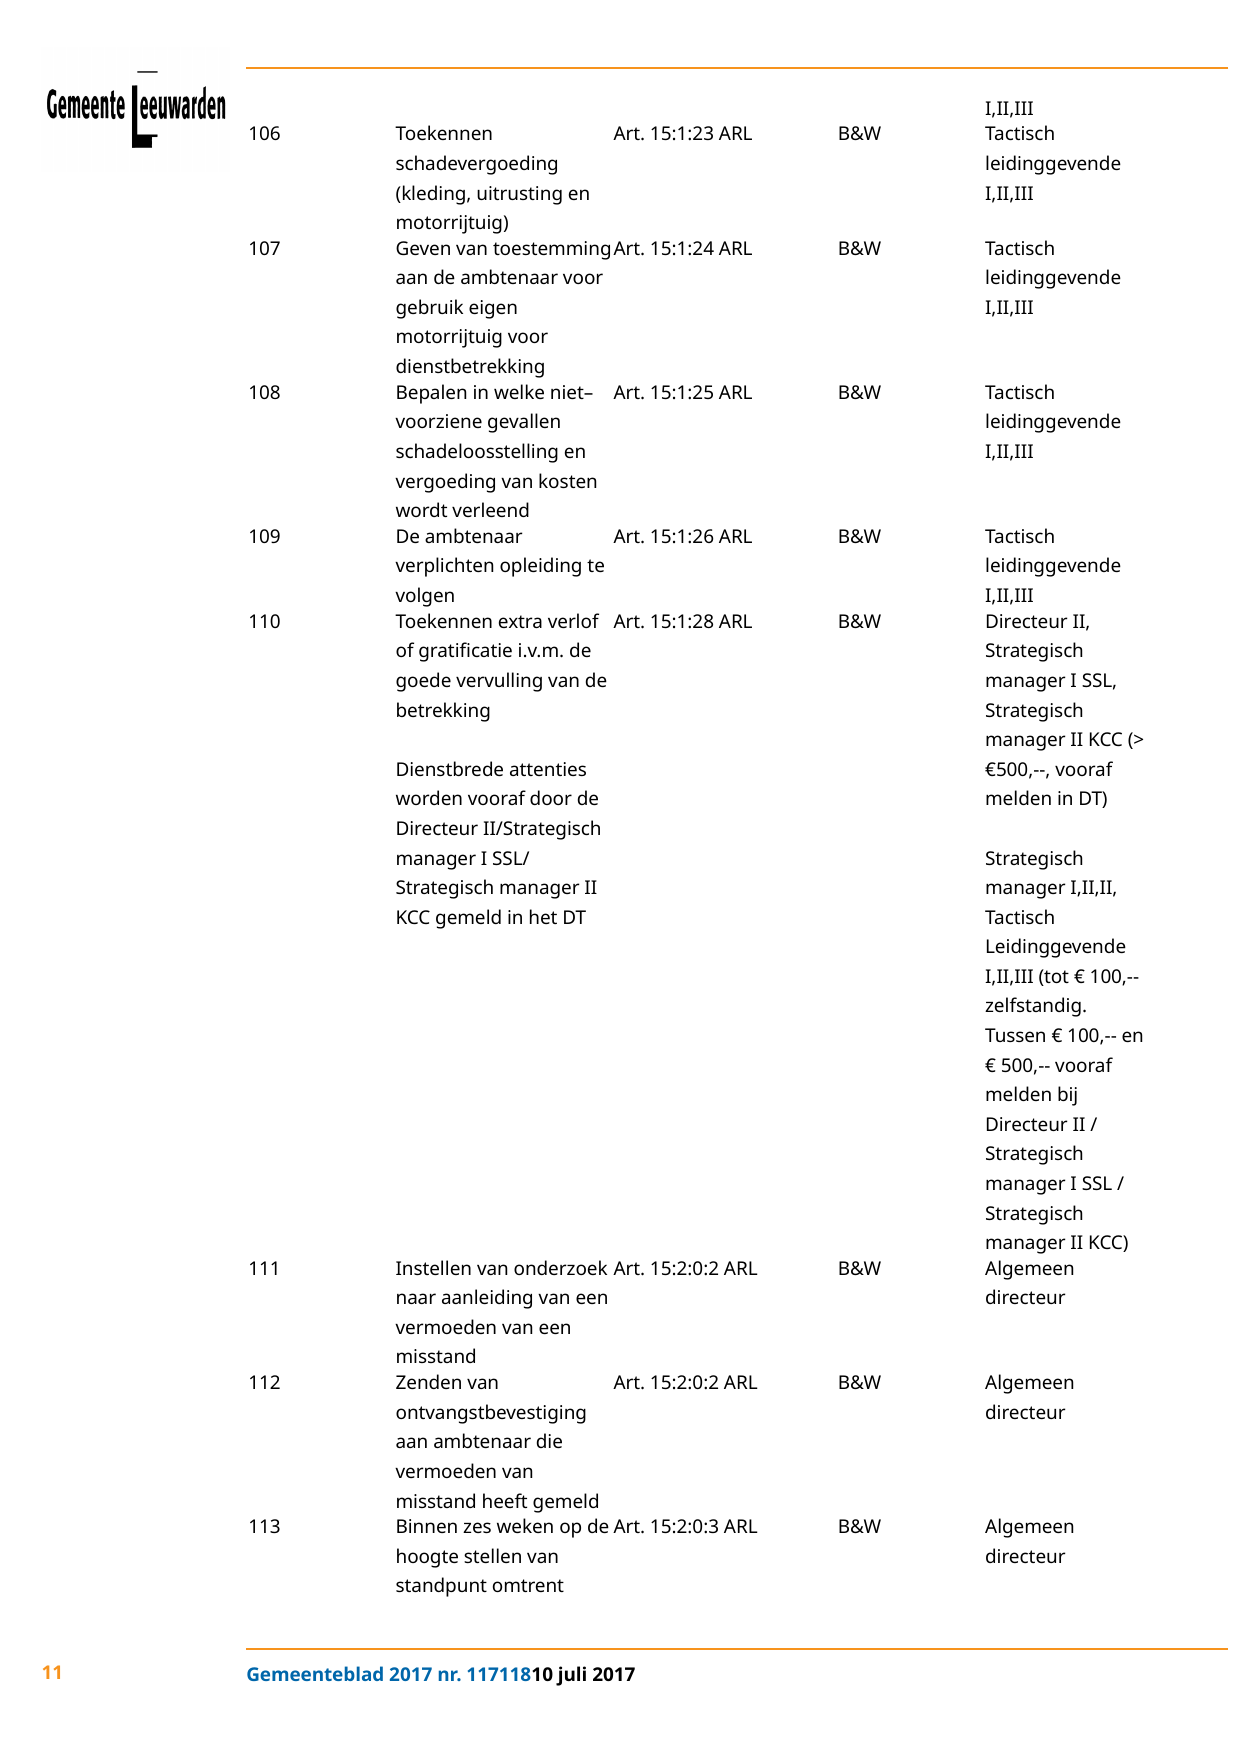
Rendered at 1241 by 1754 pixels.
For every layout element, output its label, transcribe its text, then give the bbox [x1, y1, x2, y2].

table_cell B&W [838, 379, 985, 523]
table_cell Geven van toestemming aan de ambtenaar voor gebruik eigen motorrijtuig voor dienstbetrekking [395, 235, 613, 379]
table_cell 106 [248, 121, 395, 235]
table_cell Art. 15:1:26 ARL [613, 523, 838, 608]
table_cell Directeur II, Strategisch manager I SSL, Strategisch manager II KCC (> €500,--, vooraf melden in DT) Strategisch manager I,II,II, Tactisch Leidinggevende I,II,III (tot € 100,-- zelfstandig. Tussen € 100,-- en € 500,-- vooraf melden bij Directeur II / Strategisch manager I SSL / Strategisch manager II KCC) [985, 608, 1152, 1255]
table_cell Art. 15:1:28 ARL [613, 608, 838, 1255]
table_cell De ambtenaar verplichten opleiding te volgen [395, 523, 613, 608]
table_cell Algemeen directeur [985, 1255, 1152, 1369]
table_cell 109 [248, 523, 395, 608]
table_cell Algemeen directeur [985, 1514, 1152, 1598]
table_cell 113 [248, 1514, 395, 1598]
table_cell Bepalen in welke niet–voorziene gevallen schadeloosstelling en vergoeding van kosten wordt verleend [395, 379, 613, 523]
table_cell B&W [838, 523, 985, 608]
table_cell Tactisch leidinggevende I,II,III [985, 121, 1152, 235]
table_cell Toekennen schadevergoeding (kleding, uitrusting en motorrijtuig) [395, 121, 613, 235]
table_cell 110 [248, 608, 395, 1255]
table_cell Algemeen directeur [985, 1370, 1152, 1513]
table_cell Art. 15:1:23 ARL [613, 121, 838, 235]
table_cell 111 [248, 1255, 395, 1369]
table_cell B&W [838, 235, 985, 379]
table_cell [248, 95, 395, 121]
table_cell B&W [838, 1370, 985, 1513]
picture [41, 47, 231, 172]
table_cell Zenden van ontvangstbevestiging aan ambtenaar die vermoeden van misstand heeft gemeld [395, 1370, 613, 1513]
table_cell 107 [248, 235, 395, 379]
table_cell Art. 15:1:24 ARL [613, 235, 838, 379]
table_cell Art. 15:2:0:3 ARL [613, 1514, 838, 1598]
table_cell Instellen van onderzoek naar aanleiding van een vermoeden van een misstand [395, 1255, 613, 1369]
table_cell [613, 95, 838, 121]
table_cell B&W [838, 1255, 985, 1369]
table_cell 112 [248, 1370, 395, 1513]
table_cell I,II,III [985, 95, 1152, 121]
table_cell [838, 95, 985, 121]
table_cell B&W [838, 608, 985, 1255]
table_cell Art. 15:2:0:2 ARL [613, 1370, 838, 1513]
table_cell B&W [838, 1514, 985, 1598]
table_cell Tactisch leidinggevende I,II,III [985, 523, 1152, 608]
table_cell Binnen zes weken op de hoogte stellen van standpunt omtrent [395, 1514, 613, 1598]
table_cell 108 [248, 379, 395, 523]
table_cell Tactisch leidinggevende I,II,III [985, 379, 1152, 523]
table_cell Art. 15:2:0:2 ARL [613, 1255, 838, 1369]
table_cell Art. 15:1:25 ARL [613, 379, 838, 523]
table_cell Tactisch leidinggevende I,II,III [985, 235, 1152, 379]
table_cell Toekennen extra verlof of gratificatie i.v.m. de goede vervulling van de betrekking Dienstbrede attenties worden vooraf door de Directeur II/Strategisch manager I SSL/ Strategisch manager II KCC gemeld in het DT [395, 608, 613, 1255]
table_cell B&W [838, 121, 985, 235]
table_cell [395, 95, 613, 121]
